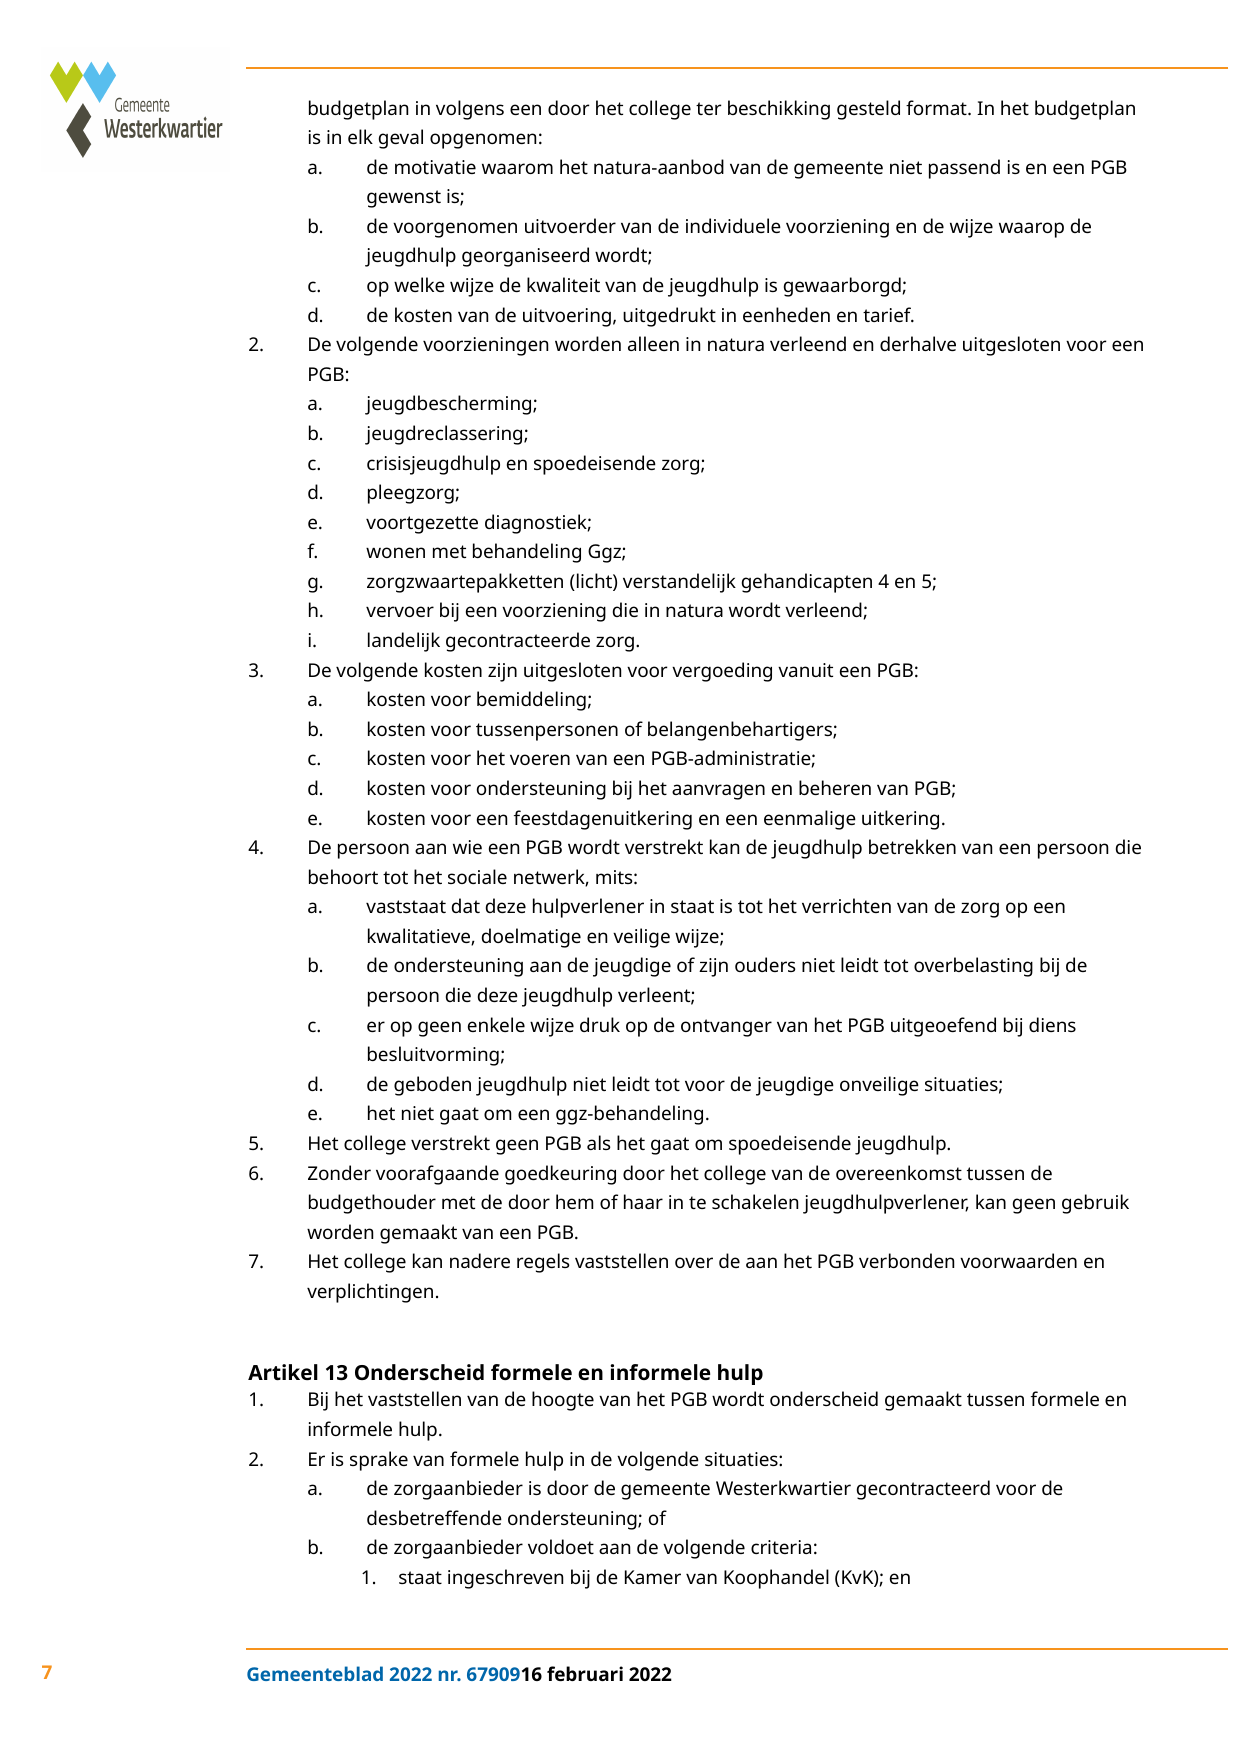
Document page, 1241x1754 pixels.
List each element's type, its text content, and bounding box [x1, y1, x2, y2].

list landelijk gecontracteerde zorg. [307, 627, 1152, 653]
list de ondersteuning aan de jeugdige of zijn ouders niet leidt tot overbelasting bij de persoon die deze jeugdhulp verleent; [307, 953, 1152, 1008]
list wonen met behandeling Ggz; [307, 538, 1152, 564]
picture [41, 47, 231, 172]
list kosten voor ondersteuning bij het aanvragen en beheren van PGB; [307, 775, 1152, 801]
list kosten voor een feestdagenuitkering en een eenmalige uitkering. [307, 805, 1152, 831]
list het niet gaat om een ggz-behandeling. [307, 1101, 1152, 1126]
list de kosten van de uitvoering, uitgedrukt in eenheden en tarief. [307, 302, 1152, 328]
list De persoon aan wie een PGB wordt verstrekt kan de jeugdhulp betrekken van een persoon die behoort tot het sociale netwerk, mits: [248, 834, 1152, 890]
list de geboden jeugdhulp niet leidt tot voor de jeugdige onveilige situaties; [307, 1071, 1152, 1097]
list de zorgaanbieder voldoet aan de volgende criteria: [307, 1534, 1152, 1560]
list voortgezette diagnostiek; [307, 509, 1152, 535]
list staat ingeschreven bij de Kamer van Koophandel (KvK); en [361, 1564, 1152, 1590]
list budgetplan in volgens een door het college ter beschikking gesteld format. In het budgetplan is in elk geval opgenomen: [248, 95, 1152, 150]
list Bij het vaststellen van de hoogte van het PGB wordt onderscheid gemaakt tussen formele en informele hulp. [248, 1387, 1152, 1442]
list op welke wijze de kwaliteit van de jeugdhulp is gewaarborgd; [307, 272, 1152, 298]
list de voorgenomen uitvoerder van de individuele voorziening en de wijze waarop de jeugdhulp georganiseerd wordt; [307, 213, 1152, 268]
list De volgende kosten zijn uitgesloten voor vergoeding vanuit een PGB: [248, 657, 1152, 683]
list pleegzorg; [307, 479, 1152, 505]
list er op geen enkele wijze druk op de ontvanger van het PGB uitgeoefend bij diens besluitvorming; [307, 1012, 1152, 1067]
list Het college verstrekt geen PGB als het gaat om spoedeisende jeugdhulp. [248, 1130, 1152, 1156]
text Artikel 13 Onderscheid formele en informele hulp [248, 1358, 1152, 1387]
list jeugdreclassering; [307, 420, 1152, 446]
list kosten voor het voeren van een PGB-administratie; [307, 746, 1152, 771]
list Zonder voorafgaande goedkeuring door het college van de overeenkomst tussen de budgethouder met de door hem of haar in te schakelen jeugdhulpverlener, kan geen gebruik worden gemaakt van een PGB. [248, 1160, 1152, 1245]
list vaststaat dat deze hulpverlener in staat is tot het verrichten van de zorg op een kwalitatieve, doelmatige en veilige wijze; [307, 893, 1152, 949]
list zorgzwaartepakketten (licht) verstandelijk gehandicapten 4 en 5; [307, 568, 1152, 594]
list de zorgaanbieder is door de gemeente Westerkwartier gecontracteerd voor de desbetreffende ondersteuning; of [307, 1475, 1152, 1531]
list kosten voor tussenpersonen of belangenbehartigers; [307, 716, 1152, 742]
list jeugdbescherming; [307, 391, 1152, 416]
list Er is sprake van formele hulp in de volgende situaties: [248, 1446, 1152, 1471]
list Het college kan nadere regels vaststellen over de aan het PGB verbonden voorwaarden en verplichtingen. [248, 1248, 1152, 1304]
list crisisjeugdhulp en spoedeisende zorg; [307, 450, 1152, 476]
list vervoer bij een voorziening die in natura wordt verleend; [307, 598, 1152, 623]
list De volgende voorzieningen worden alleen in natura verleend en derhalve uitgesloten voor een PGB: [248, 331, 1152, 387]
list de motivatie waarom het natura-aanbod van de gemeente niet passend is en een PGB gewenst is; [307, 154, 1152, 209]
list kosten voor bemiddeling; [307, 686, 1152, 712]
